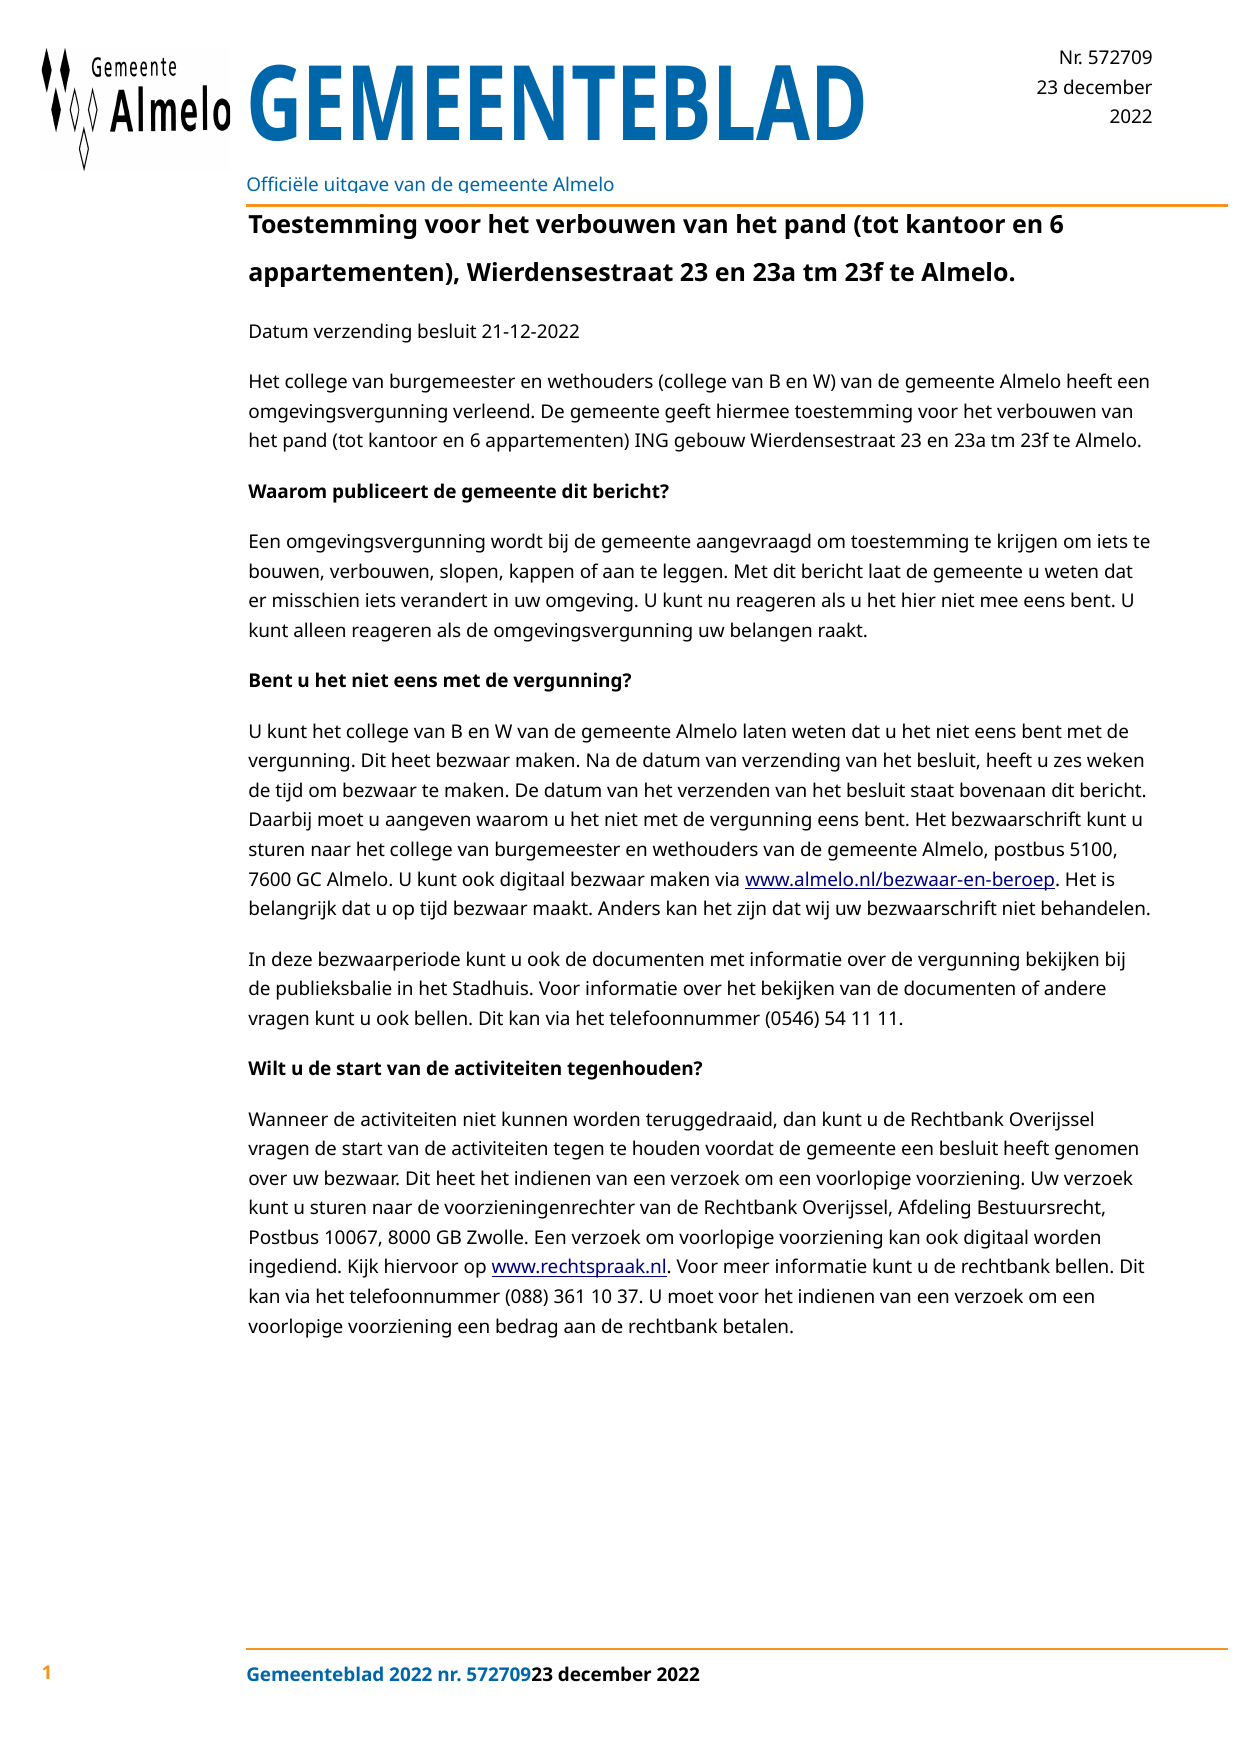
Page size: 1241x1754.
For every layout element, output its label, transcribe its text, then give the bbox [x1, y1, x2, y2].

text Het college van burgemeester en wethouders (college van B en W) van de gemeente Almelo heeft een omgevingsvergunning verleend. De gemeente geeft hiermee toestemming voor het verbouwen van het pand (tot kantoor en 6 appartementen) ING gebouw Wierdensestraat 23 en 23a tm 23f te Almelo. [248, 368, 1152, 453]
text Bent u het niet eens met de vergunning? [248, 667, 1152, 693]
text U kunt het college van B en W van de gemeente Almelo laten weten dat u het niet eens bent met de vergunning. Dit heet bezwaar maken. Na de datum van verzending van het besluit, heeft u zes weken de tijd om bezwaar te maken. De datum van het verzenden van het besluit staat bovenaan dit bericht. Daarbij moet u aangeven waarom u het niet met de vergunning eens bent. Het bezwaarschrift kunt u sturen naar het college van burgemeester en wethouders van de gemeente Almelo, postbus 5100, 7600 GC Almelo. U kunt ook digitaal bezwaar maken via www.almelo.nl/bezwaar-en-beroep. Het is belangrijk dat u op tijd bezwaar maakt. Anders kan het zijn dat wij uw bezwaarschrift niet behandelen. [248, 718, 1152, 921]
text Een omgevingsvergunning wordt bij de gemeente aangevraagd om toestemming te krijgen om iets te bouwen, verbouwen, slopen, kappen of aan te leggen. Met dit bericht laat de gemeente u weten dat er misschien iets verandert in uw omgeving. U kunt nu reageren als u het hier niet mee eens bent. U kunt alleen reageren als de omgevingsvergunning uw belangen raakt. [248, 528, 1152, 643]
picture [41, 47, 231, 172]
text In deze bezwaarperiode kunt u ook de documenten met informatie over de vergunning bekijken bij de publieksbalie in het Stadhuis. Voor informatie over het bekijken van de documenten of andere vragen kunt u ook bellen. Dit kan via het telefoonnummer (0546) 54 11 11. [248, 946, 1152, 1031]
text Wanneer de activiteiten niet kunnen worden teruggedraaid, dan kunt u de Rechtbank Overijssel vragen de start van de activiteiten tegen te houden voordat de gemeente een besluit heeft genomen over uw bezwaar. Dit heet het indienen van een verzoek om een voorlopige voorziening. Uw verzoek kunt u sturen naar de voorzieningenrechter van de Rechtbank Overijssel, Afdeling Bestuursrecht, Postbus 10067, 8000 GB Zwolle. Een verzoek om voorlopige voorziening kan ook digitaal worden ingediend. Kijk hiervoor op www.rechtspraak.nl. Voor meer informatie kunt u de rechtbank bellen. Dit kan via het telefoonnummer (088) 361 10 37. U moet voor het indienen van een verzoek om een voorlopige voorziening een bedrag aan de rechtbank betalen. [248, 1106, 1152, 1339]
text Toestemming voor het verbouwen van het pand (tot kantoor en 6 appartementen), Wierdensestraat 23 en 23a tm 23f te Almelo. [248, 207, 1152, 288]
text Datum verzending besluit 21-12-2022 [248, 318, 1152, 344]
text Wilt u de start van de activiteiten tegenhouden? [248, 1055, 1152, 1081]
text Waarom publiceert de gemeente dit bericht? [248, 478, 1152, 504]
